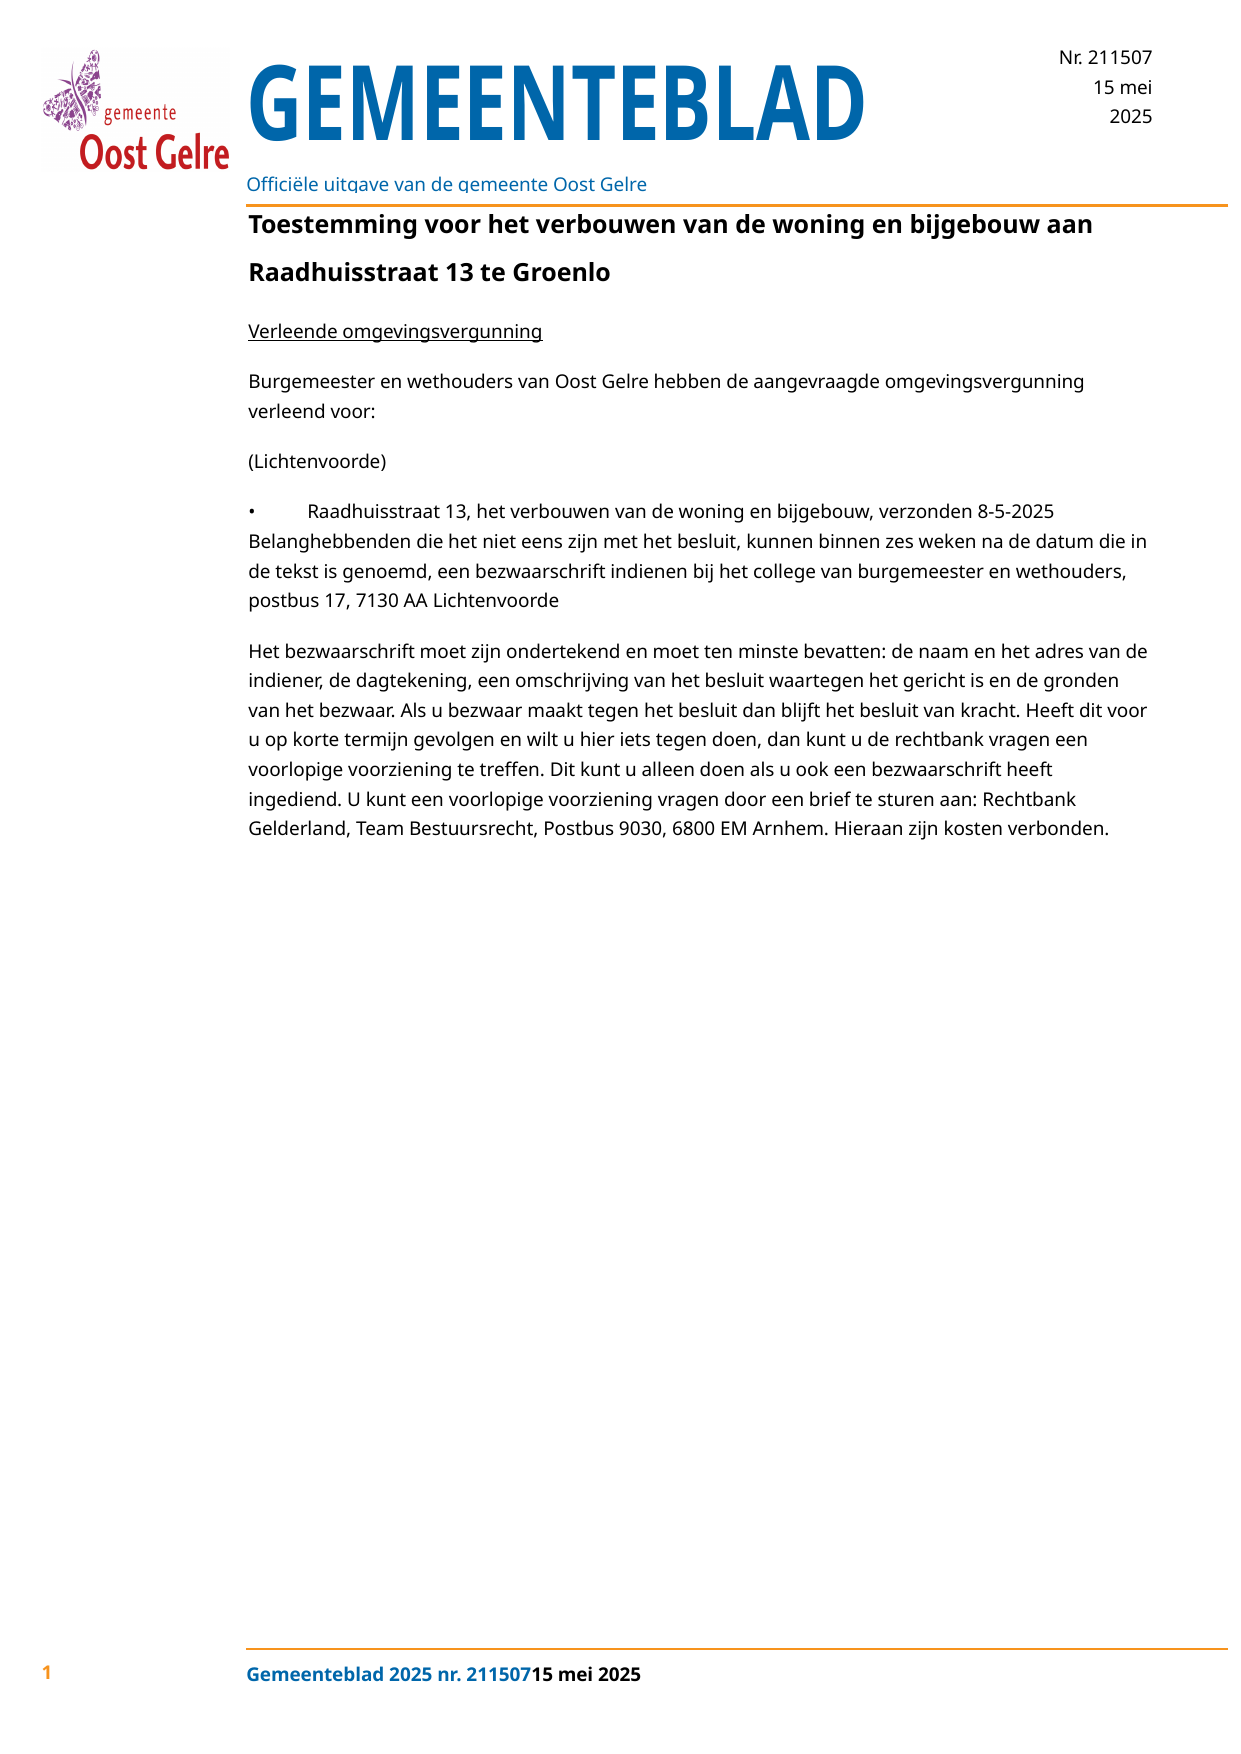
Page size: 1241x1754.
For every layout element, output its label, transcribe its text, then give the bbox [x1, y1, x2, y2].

picture [41, 47, 231, 172]
list Raadhuisstraat 13, het verbouwen van de woning en bijgebouw, verzonden 8-5-2025 [248, 499, 1152, 524]
text Verleende omgevingsvergunning [248, 318, 1152, 344]
text Toestemming voor het verbouwen van de woning en bijgebouw aan Raadhuisstraat 13 te Groenlo [248, 207, 1152, 288]
text Het bezwaarschrift moet zijn ondertekend en moet ten minste bevatten: de naam en het adres van de indiener, de dagtekening, een omschrijving van het besluit waartegen het gericht is en de gronden van het bezwaar. Als u bezwaar maakt tegen het besluit dan blijft het besluit van kracht. Heeft dit voor u op korte termijn gevolgen en wilt u hier iets tegen doen, dan kunt u de rechtbank vragen een voorlopige voorziening te treffen. Dit kunt u alleen doen als u ook een bezwaarschrift heeft ingediend. U kunt een voorlopige voorziening vragen door een brief te sturen aan: Rechtbank Gelderland, Team Bestuursrecht, Postbus 9030, 6800 EM Arnhem. Hieraan zijn kosten verbonden. [248, 638, 1152, 841]
text Burgemeester en wethouders van Oost Gelre hebben de aangevraagde omgevingsvergunning verleend voor: [248, 368, 1152, 424]
text (Lichtenvoorde) [248, 448, 1152, 474]
text Belanghebbenden die het niet eens zijn met het besluit, kunnen binnen zes weken na de datum die in de tekst is genoemd, een bezwaarschrift indienen bij het college van burgemeester en wethouders, postbus 17, 7130 AA Lichtenvoorde [248, 528, 1152, 613]
